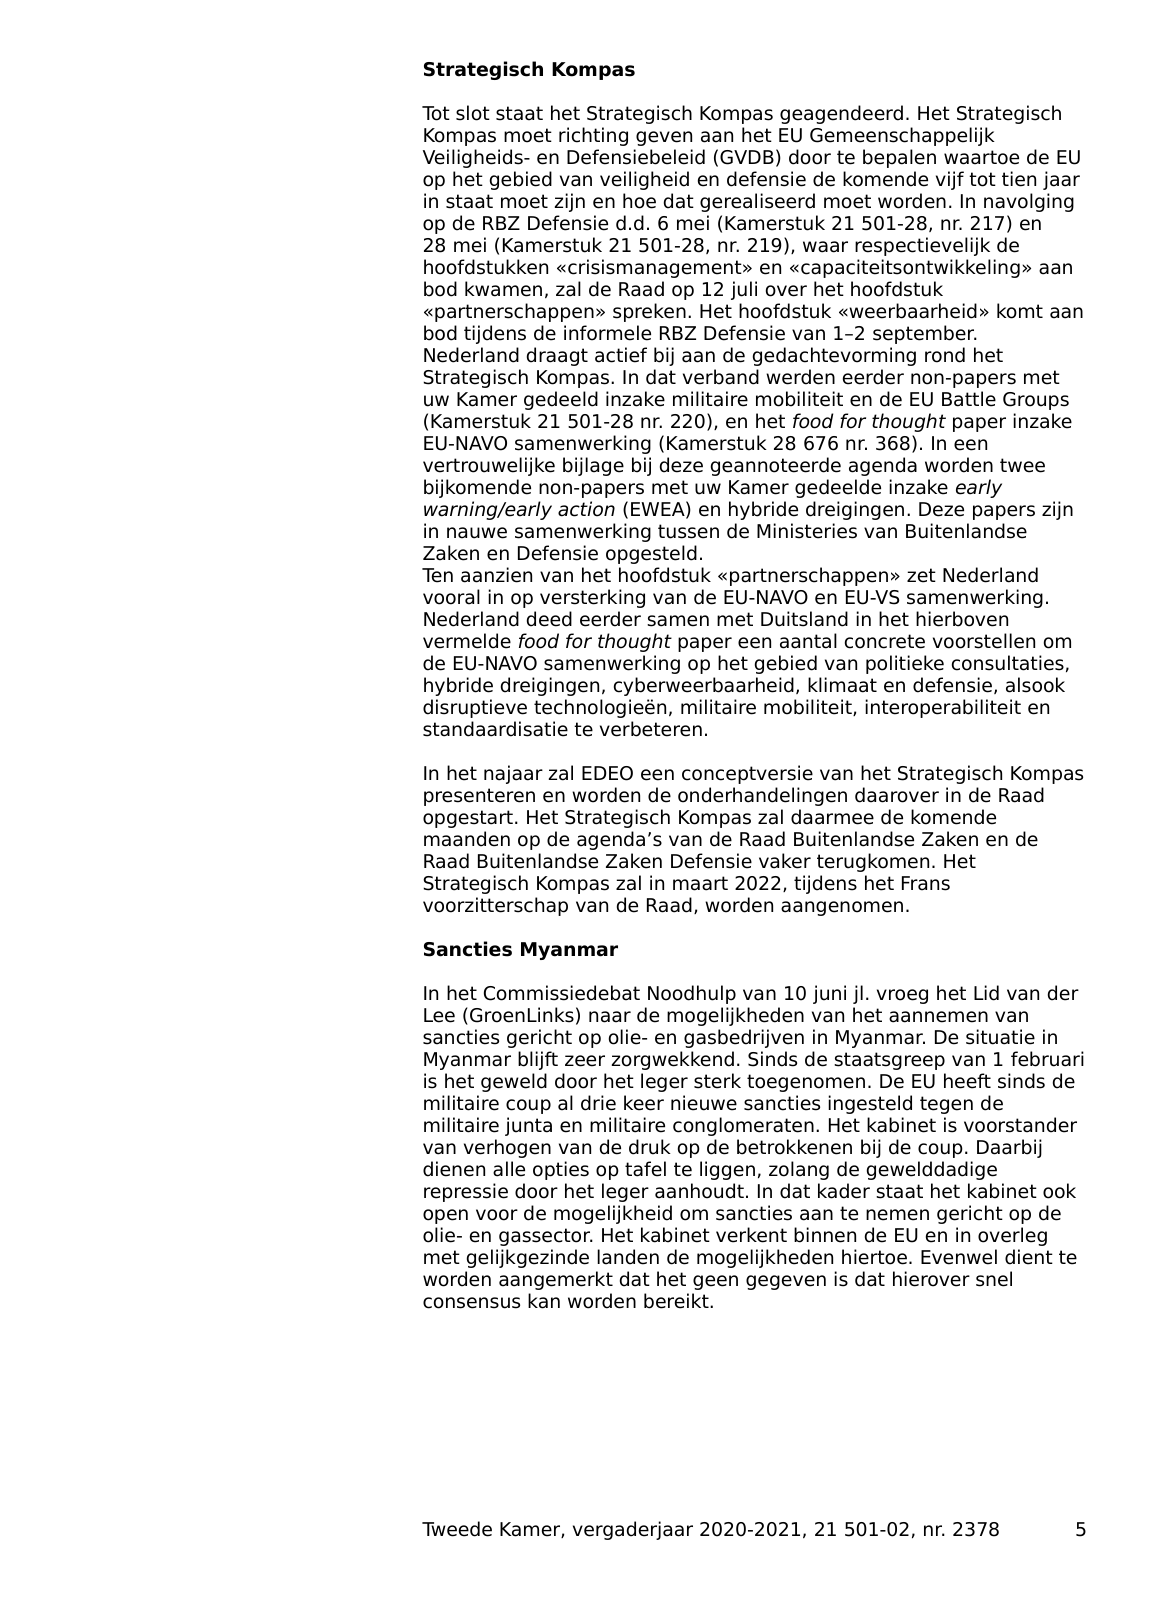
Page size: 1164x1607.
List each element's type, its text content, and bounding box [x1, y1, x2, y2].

subtitle Strategisch Kompas [422, 59, 1087, 81]
text Tot slot staat het Strategisch Kompas geagendeerd. Het Strategisch Kompas moet richting geven aan het EU Gemeenschappelijk Veiligheids- en Defensiebeleid (GVDB) door te bepalen waartoe de EU op het gebied van veiligheid en defensie de komende vijf tot tien jaar in staat moet zijn en hoe dat gerealiseerd moet worden. In navolging op de RBZ Defensie d.d. 6 mei (Kamerstuk 21 501-28, nr. 217) en 28 mei (Kamerstuk 21 501-28, nr. 219), waar respectievelijk de hoofdstukken «crisismanagement» en «capaciteitsontwikkeling» aan bod kwamen, zal de Raad op 12 juli over het hoofdstuk «partnerschappen» spreken. Het hoofdstuk «weerbaarheid» komt aan bod tijdens de informele RBZ Defensie van 1–2 september. [422, 103, 1087, 345]
subtitle Sancties Myanmar [422, 939, 1087, 961]
text In het najaar zal EDEO een conceptversie van het Strategisch Kompas presenteren en worden de onderhandelingen daarover in de Raad opgestart. Het Strategisch Kompas zal daarmee de komende maanden op de agenda’s van de Raad Buitenlandse Zaken en de Raad Buitenlandse Zaken Defensie vaker terugkomen. Het Strategisch Kompas zal in maart 2022, tijdens het Frans voorzitterschap van de Raad, worden aangenomen. [422, 763, 1087, 917]
text Ten aanzien van het hoofdstuk «partnerschappen» zet Nederland vooral in op versterking van de EU-NAVO en EU-VS samenwerking. Nederland deed eerder samen met Duitsland in het hierboven vermelde food for thought paper een aantal concrete voorstellen om de EU-NAVO samenwerking op het gebied van politieke consultaties, hybride dreigingen, cyberweerbaarheid, klimaat en defensie, alsook disruptieve technologieën, militaire mobiliteit, interoperabiliteit en standaardisatie te verbeteren. [422, 565, 1087, 741]
text In het Commissiedebat Noodhulp van 10 juni jl. vroeg het Lid van der Lee (GroenLinks) naar de mogelijkheden van het aannemen van sancties gericht op olie- en gasbedrijven in Myanmar. De situatie in Myanmar blijft zeer zorgwekkend. Sinds de staatsgreep van 1 februari is het geweld door het leger sterk toegenomen. De EU heeft sinds de militaire coup al drie keer nieuwe sancties ingesteld tegen de militaire junta en militaire conglomeraten. Het kabinet is voorstander van verhogen van de druk op de betrokkenen bij de coup. Daarbij dienen alle opties op tafel te liggen, zolang de gewelddadige repressie door het leger aanhoudt. In dat kader staat het kabinet ook open voor de mogelijkheid om sancties aan te nemen gericht op de olie- en gassector. Het kabinet verkent binnen de EU en in overleg met gelijkgezinde landen de mogelijkheden hiertoe. Evenwel dient te worden aangemerkt dat het geen gegeven is dat hierover snel consensus kan worden bereikt. [422, 983, 1087, 1313]
text Nederland draagt actief bij aan de gedachtevorming rond het Strategisch Kompas. In dat verband werden eerder non-papers met uw Kamer gedeeld inzake militaire mobiliteit en de EU Battle Groups (Kamerstuk 21 501-28 nr. 220), en het food for thought paper inzake EU-NAVO samenwerking (Kamerstuk 28 676 nr. 368). In een vertrouwelijke bijlage bij deze geannoteerde agenda worden twee bijkomende non-papers met uw Kamer gedeelde inzake early warning/early action (EWEA) en hybride dreigingen. Deze papers zijn in nauwe samenwerking tussen de Ministeries van Buitenlandse Zaken en Defensie opgesteld. [422, 345, 1087, 565]
